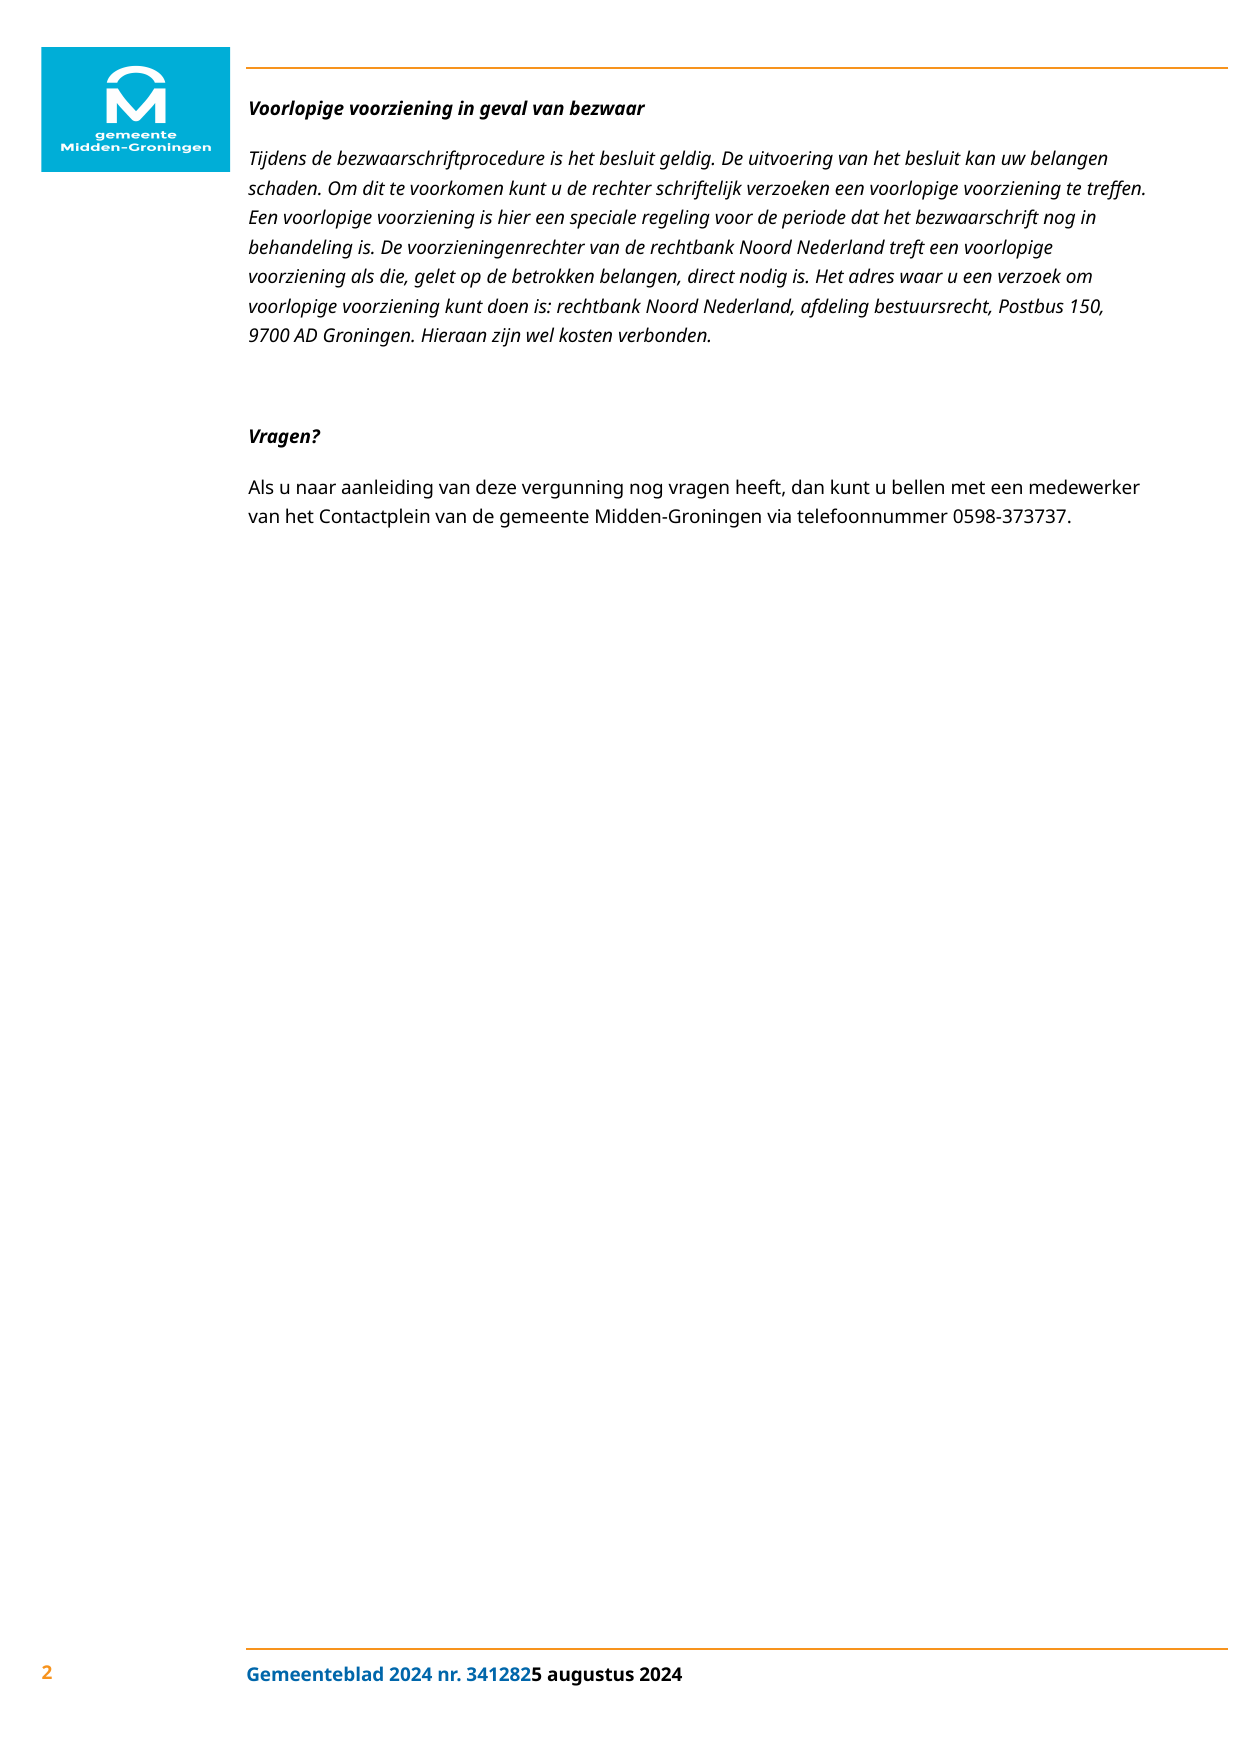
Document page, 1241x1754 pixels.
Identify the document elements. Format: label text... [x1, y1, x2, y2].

text Vragen? [248, 423, 1152, 449]
picture [108, 66, 164, 82]
text Als u naar aanleiding van deze vergunning nog vragen heeft, dan kunt u bellen met een medewerker van het Contactplein van de gemeente Midden-Groningen via telefoonnummer 0598-373737. [248, 474, 1152, 529]
text Voorlopige voorziening in geval van bezwaar [248, 95, 1152, 121]
picture [107, 89, 165, 122]
picture [184, 146, 190, 153]
text Tijdens de bezwaarschriftprocedure is het besluit geldig. De uitvoering van het besluit kan uw belangen schaden. Om dit te voorkomen kunt u de rechter schriftelijk verzoeken een voorlopige voorziening te treffen. Een voorlopige voorziening is hier een speciale regeling voor de periode dat het bezwaarschrift nog in behandeling is. De voorzieningenrechter van de rechtbank Noord Nederland treft een voorlopige voorziening als die, gelet op de betrokken belangen, direct nodig is. Het adres waar u een verzoek om voorlopige voorziening kunt doen is: rechtbank Noord Nederland, afdeling bestuursrecht, Postbus 150, 9700 AD Groningen. Hieraan zijn wel kosten verbonden. [248, 145, 1152, 348]
